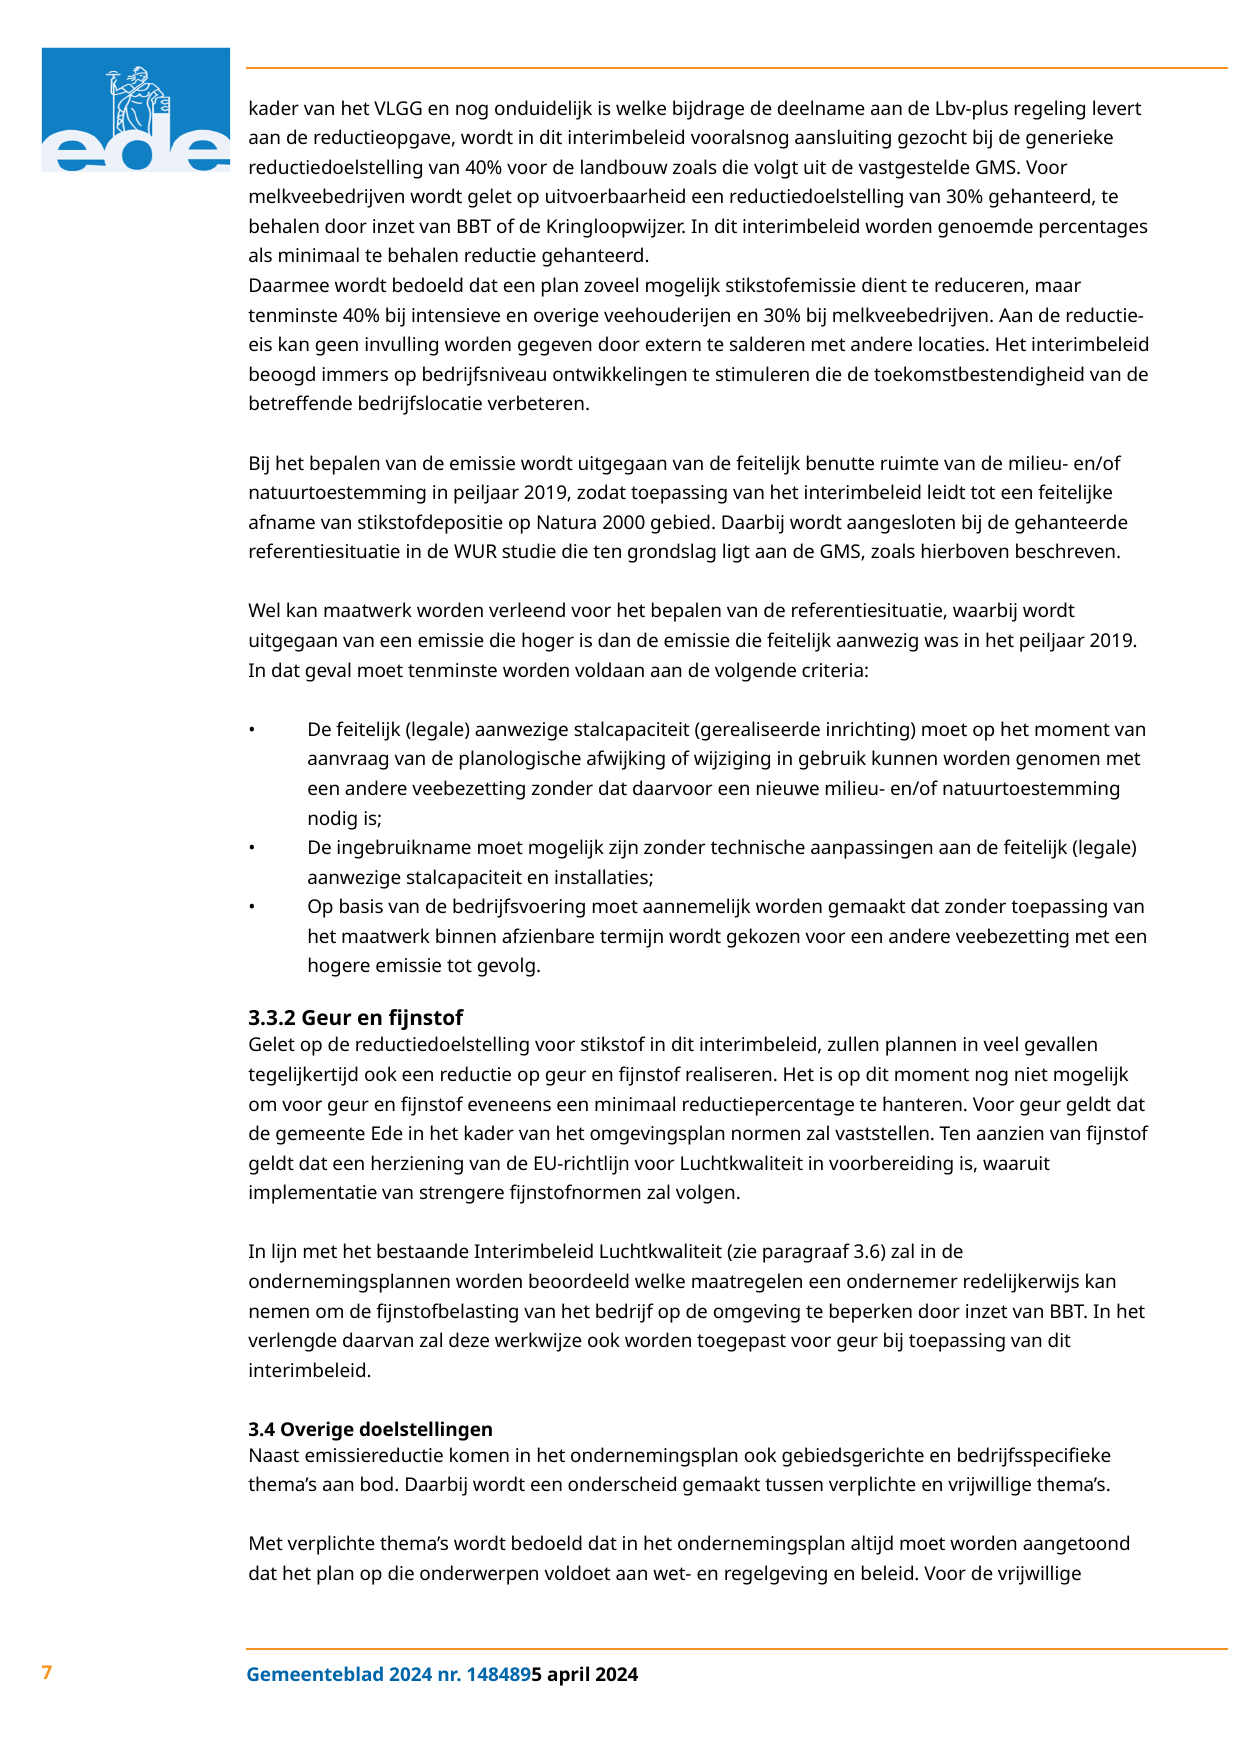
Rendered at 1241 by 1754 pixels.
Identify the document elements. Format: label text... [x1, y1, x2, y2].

text 3.4 Overige doelstellingen [248, 1416, 1152, 1442]
picture [41, 47, 231, 172]
text Met verplichte thema’s wordt bedoeld dat in het ondernemingsplan altijd moet worden aangetoond dat het plan op die onderwerpen voldoet aan wet- en regelgeving en beleid. Voor de vrijwillige [248, 1531, 1152, 1586]
list De feitelijk (legale) aanwezige stalcapaciteit (gerealiseerde inrichting) moet op het moment van aanvraag van de planologische afwijking of wijziging in gebruik kunnen worden genomen met een andere veebezetting zonder dat daarvoor een nieuwe milieu- en/of natuurtoestemming nodig is; [248, 716, 1152, 831]
text Wel kan maatwerk worden verleend voor het bepalen van de referentiesituatie, waarbij wordt uitgegaan van een emissie die hoger is dan de emissie die feitelijk aanwezig was in het peiljaar 2019. In dat geval moet tenminste worden voldaan aan de volgende criteria: [248, 598, 1152, 683]
list Op basis van de bedrijfsvoering moet aannemelijk worden gemaakt dat zonder toepassing van het maatwerk binnen afzienbare termijn wordt gekozen voor een andere veebezetting met een hogere emissie tot gevolg. [248, 893, 1152, 978]
text kader van het VLGG en nog onduidelijk is welke bijdrage de deelname aan de Lbv-plus regeling levert aan de reductieopgave, wordt in dit interimbeleid vooralsnog aansluiting gezocht bij de generieke reductiedoelstelling van 40% voor de landbouw zoals die volgt uit de vastgestelde GMS. Voor melkveebedrijven wordt gelet op uitvoerbaarheid een reductiedoelstelling van 30% gehanteerd, te behalen door inzet van BBT of de Kringloopwijzer. In dit interimbeleid worden genoemde percentages als minimaal te behalen reductie gehanteerd. [248, 95, 1152, 268]
text Naast emissiereductie komen in het ondernemingsplan ook gebiedsgerichte en bedrijfsspecifieke thema’s aan bod. Daarbij wordt een onderscheid gemaakt tussen verplichte en vrijwillige thema’s. [248, 1442, 1152, 1497]
text 3.3.2 Geur en fijnstof [248, 1003, 1152, 1032]
text In lijn met het bestaande Interimbeleid Luchtkwaliteit (zie paragraaf 3.6) zal in de ondernemingsplannen worden beoordeeld welke maatregelen een ondernemer redelijkerwijs kan nemen om de fijnstofbelasting van het bedrijf op de omgeving te beperken door inzet van BBT. In het verlengde daarvan zal deze werkwijze ook worden toegepast voor geur bij toepassing van dit interimbeleid. [248, 1239, 1152, 1383]
text Bij het bepalen van de emissie wordt uitgegaan van de feitelijk benutte ruimte van de milieu- en/of natuurtoestemming in peiljaar 2019, zodat toepassing van het interimbeleid leidt tot een feitelijke afname van stikstofdepositie op Natura 2000 gebied. Daarbij wordt aangesloten bij de gehanteerde referentiesituatie in de WUR studie die ten grondslag ligt aan de GMS, zoals hierboven beschreven. [248, 450, 1152, 564]
text Gelet op de reductiedoelstelling voor stikstof in dit interimbeleid, zullen plannen in veel gevallen tegelijkertijd ook een reductie op geur en fijnstof realiseren. Het is op dit moment nog niet mogelijk om voor geur en fijnstof eveneens een minimaal reductiepercentage te hanteren. Voor geur geldt dat de gemeente Ede in het kader van het omgevingsplan normen zal vaststellen. Ten aanzien van fijnstof geldt dat een herziening van de EU-richtlijn voor Luchtkwaliteit in voorbereiding is, waaruit implementatie van strengere fijnstofnormen zal volgen. [248, 1032, 1152, 1205]
list De ingebruikname moet mogelijk zijn zonder technische aanpassingen aan de feitelijk (legale) aanwezige stalcapaciteit en installaties; [248, 834, 1152, 890]
text Daarmee wordt bedoeld dat een plan zoveel mogelijk stikstofemissie dient te reduceren, maar tenminste 40% bij intensieve en overige veehouderijen en 30% bij melkveebedrijven. Aan de reductie-eis kan geen invulling worden gegeven door extern te salderen met andere locaties. Het interimbeleid beoogd immers op bedrijfsniveau ontwikkelingen te stimuleren die de toekomstbestendigheid van de betreffende bedrijfslocatie verbeteren. [248, 272, 1152, 416]
